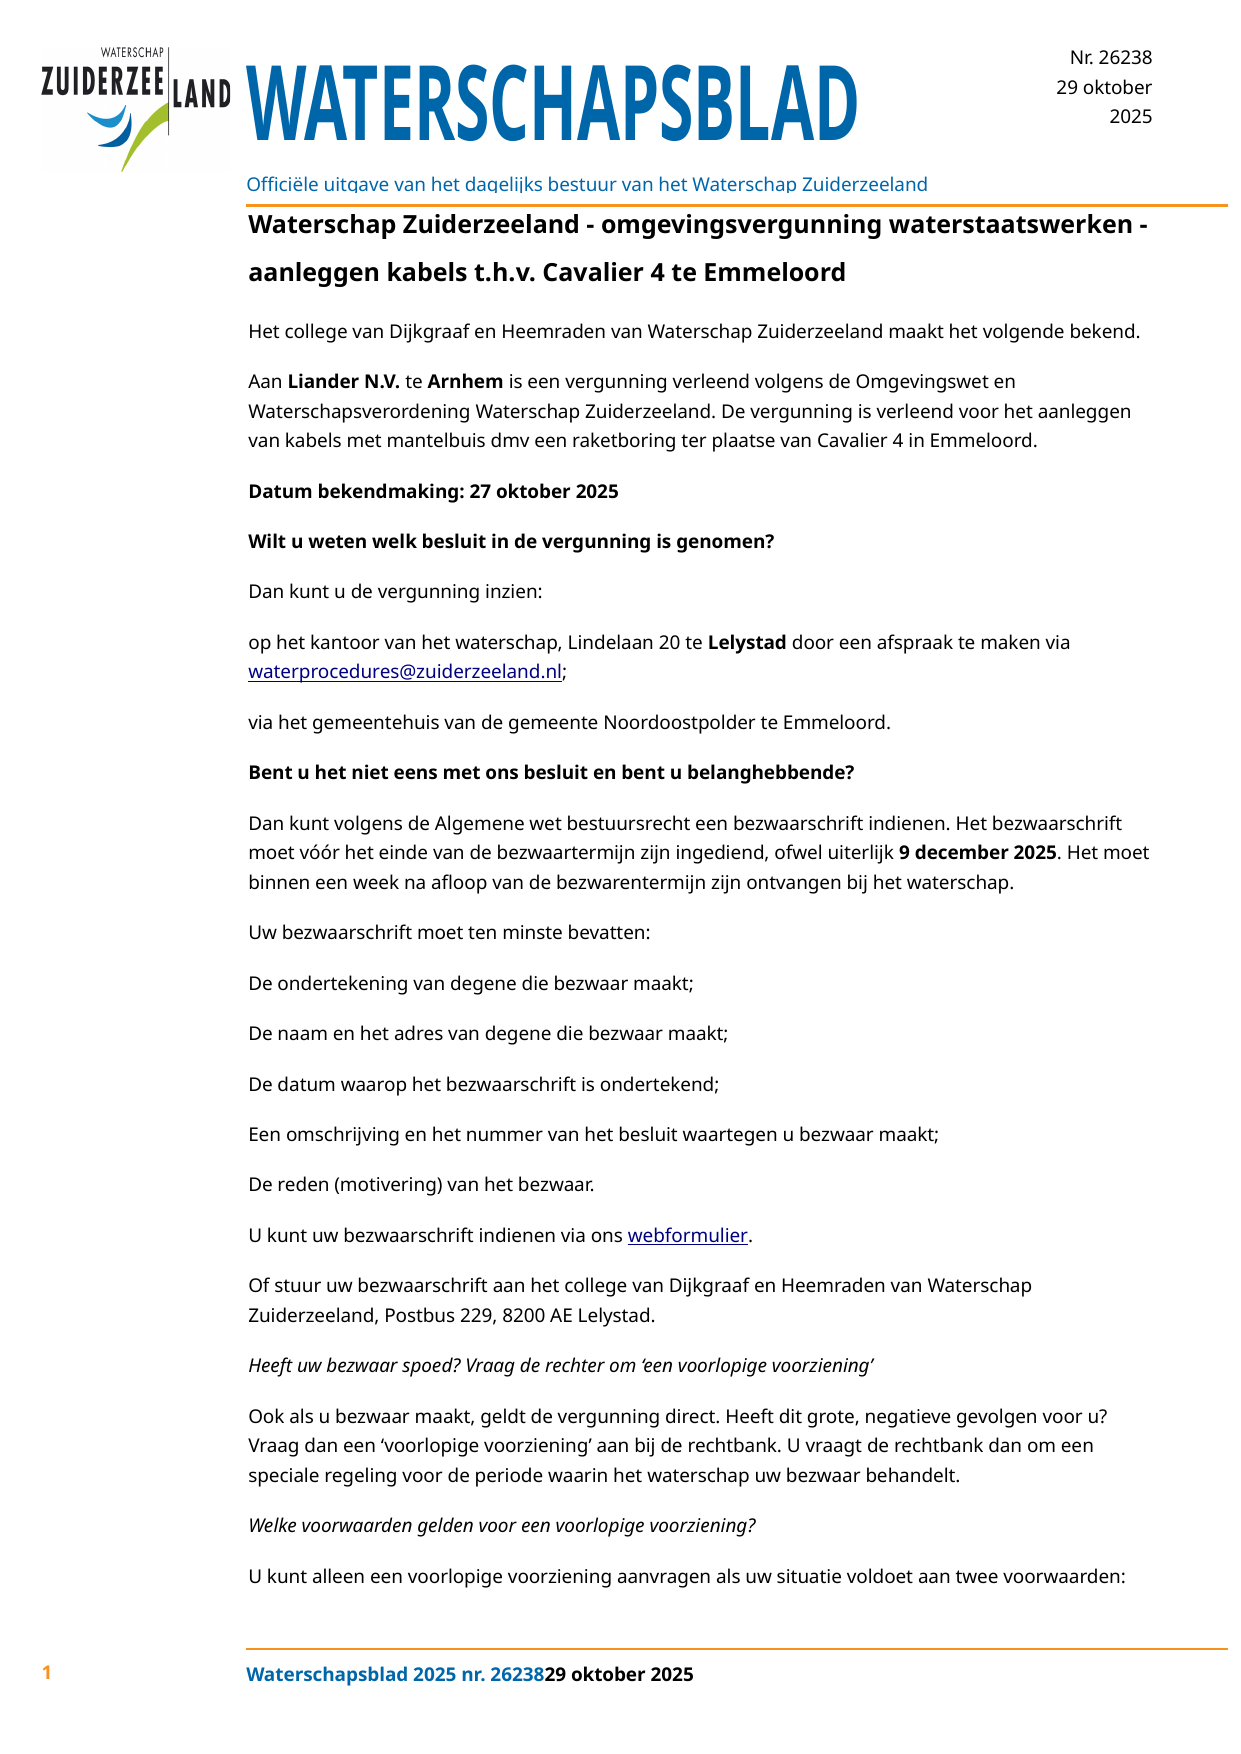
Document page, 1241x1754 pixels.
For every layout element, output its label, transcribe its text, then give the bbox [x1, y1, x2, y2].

text Datum bekendmaking: 27 oktober 2025 [248, 478, 1152, 504]
text Het college van Dijkgraaf en Heemraden van Waterschap Zuiderzeeland maakt het volgende bekend. [248, 318, 1152, 344]
text Waterschap Zuiderzeeland - omgevingsvergunning waterstaatswerken - aanleggen kabels t.h.v. Cavalier 4 te Emmeloord [248, 207, 1152, 288]
text U kunt alleen een voorlopige voorziening aanvragen als uw situatie voldoet aan twee voorwaarden: [248, 1563, 1152, 1589]
text De naam en het adres van degene die bezwaar maakt; [248, 1020, 1152, 1046]
text op het kantoor van het waterschap, Lindelaan 20 te Lelystad door een afspraak te maken via waterprocedures@zuiderzeeland.nl; [248, 629, 1152, 684]
text via het gemeentehuis van de gemeente Noordoostpolder te Emmeloord. [248, 709, 1152, 735]
text Wilt u weten welk besluit in de vergunning is genomen? [248, 528, 1152, 554]
text Uw bezwaarschrift moet ten minste bevatten: [248, 919, 1152, 945]
picture [41, 47, 231, 172]
text Heeft uw bezwaar spoed? Vraag de rechter om ‘een voorlopige voorziening’ [248, 1352, 1152, 1378]
text Aan Liander N.V. te Arnhem is een vergunning verleend volgens de Omgevingswet en Waterschapsverordening Waterschap Zuiderzeeland. De vergunning is verleend voor het aanleggen van kabels met mantelbuis dmv een raketboring ter plaatse van Cavalier 4 in Emmeloord. [248, 368, 1152, 453]
text U kunt uw bezwaarschrift indienen via ons webformulier. [248, 1222, 1152, 1248]
text Dan kunt u de vergunning inzien: [248, 579, 1152, 604]
text Bent u het niet eens met ons besluit en bent u belanghebbende? [248, 759, 1152, 785]
text De datum waarop het bezwaarschrift is ondertekend; [248, 1071, 1152, 1097]
text Een omschrijving en het nummer van het besluit waartegen u bezwaar maakt; [248, 1121, 1152, 1147]
text De reden (motivering) van het bezwaar. [248, 1172, 1152, 1197]
text Ook als u bezwaar maakt, geldt de vergunning direct. Heeft dit grote, negatieve gevolgen voor u? Vraag dan een ‘voorlopige voorziening’ aan bij de rechtbank. U vraagt de rechtbank dan om een speciale regeling voor de periode waarin het waterschap uw bezwaar behandelt. [248, 1403, 1152, 1488]
text De ondertekening van degene die bezwaar maakt; [248, 970, 1152, 996]
text Welke voorwaarden gelden voor een voorlopige voorziening? [248, 1512, 1152, 1538]
text Dan kunt volgens de Algemene wet bestuursrecht een bezwaarschrift indienen. Het bezwaarschrift moet vóór het einde van de bezwaartermijn zijn ingediend, ofwel uiterlijk 9 december 2025. Het moet binnen een week na afloop van de bezwarentermijn zijn ontvangen bij het waterschap. [248, 810, 1152, 895]
text Of stuur uw bezwaarschrift aan het college van Dijkgraaf en Heemraden van Waterschap Zuiderzeeland, Postbus 229, 8200 AE Lelystad. [248, 1272, 1152, 1328]
